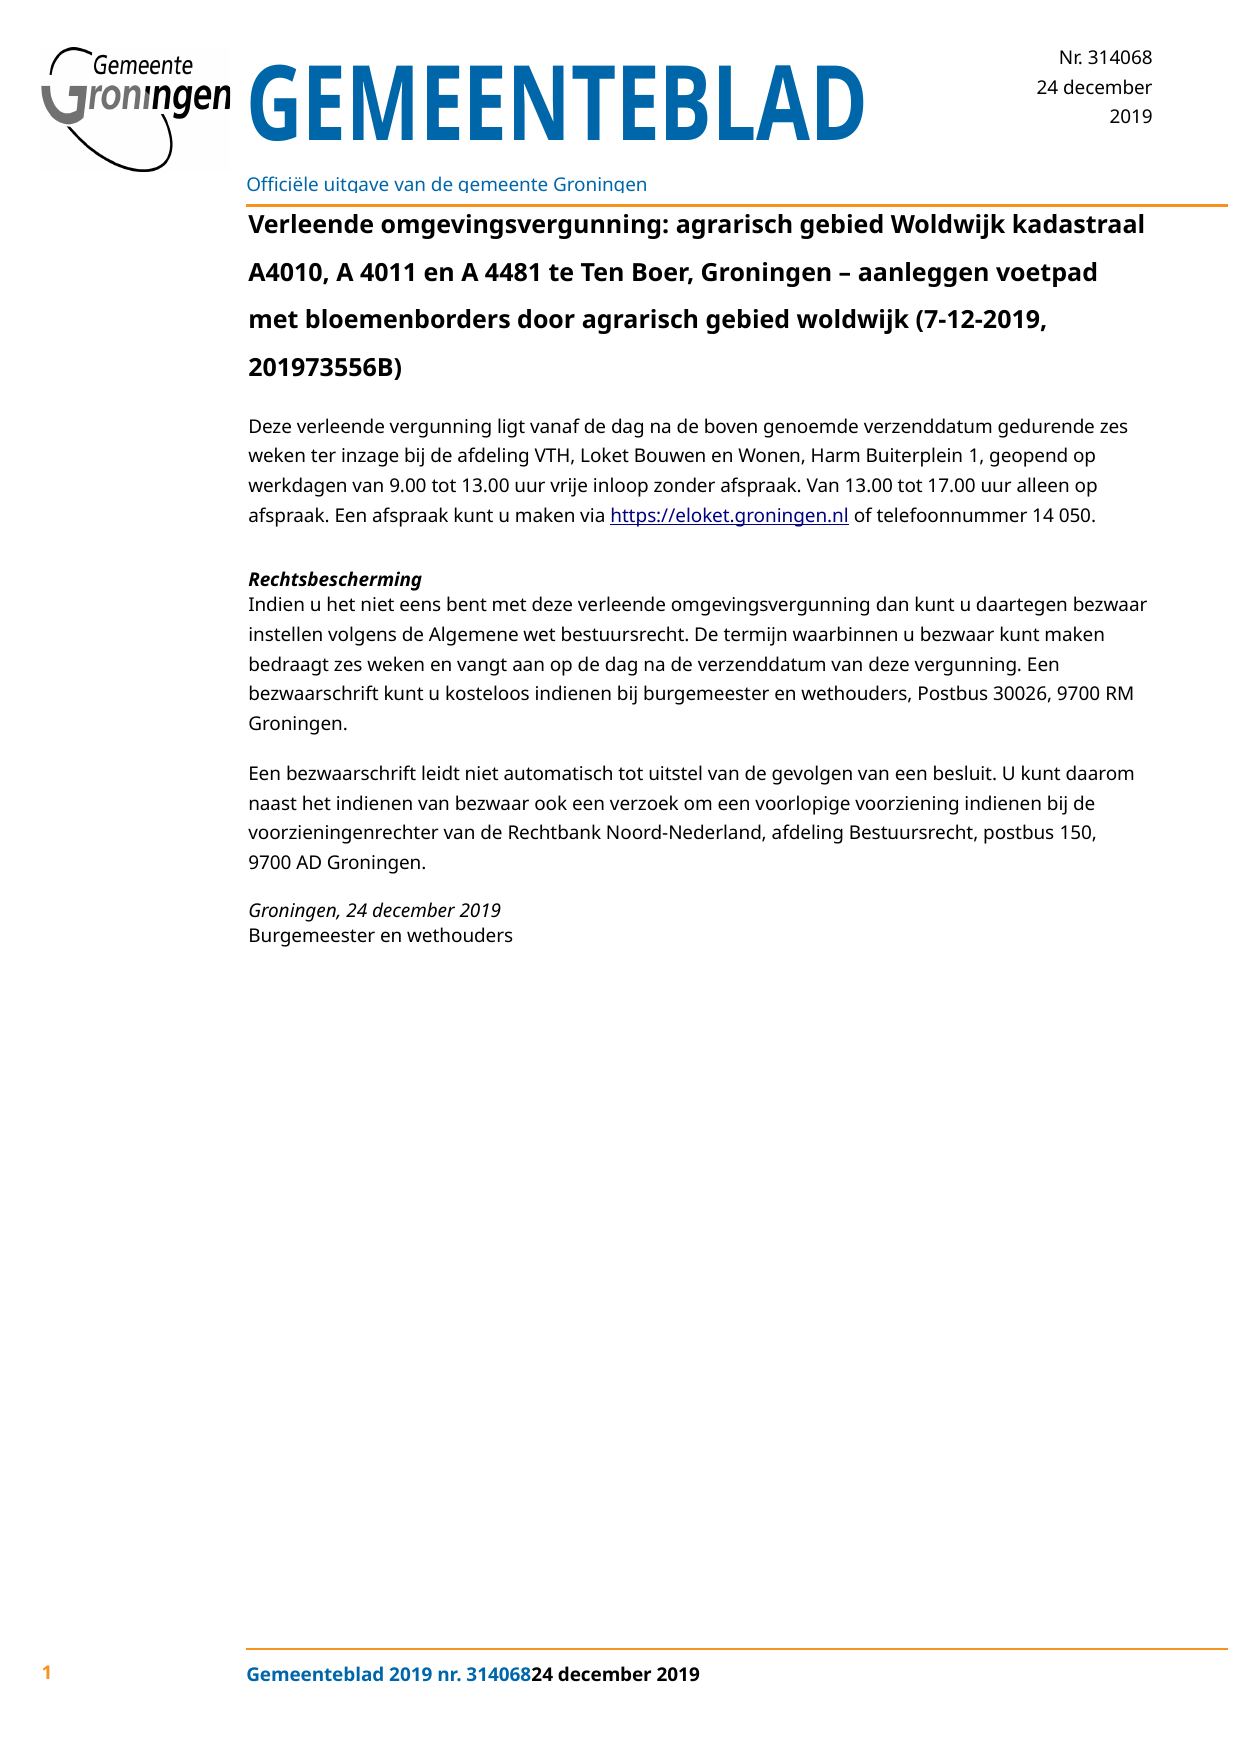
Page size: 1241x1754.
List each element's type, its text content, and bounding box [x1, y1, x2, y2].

text Burgemeester en wethouders [248, 923, 1152, 948]
text Indien u het niet eens bent met deze verleende omgevingsvergunning dan kunt u daartegen bezwaar instellen volgens de Algemene wet bestuursrecht. De termijn waarbinnen u bezwaar kunt maken bedraagt zes weken en vangt aan op de dag na de verzenddatum van deze vergunning. Een bezwaarschrift kunt u kosteloos indienen bij burgemeester en wethouders, Postbus 30026, 9700 RM Groningen. [248, 592, 1152, 736]
text Een bezwaarschrift leidt niet automatisch tot uitstel van de gevolgen van een besluit. U kunt daarom naast het indienen van bezwaar ook een verzoek om een voorlopige voorziening indienen bij de voorzieningenrechter van de Rechtbank Noord-Nederland, afdeling Bestuursrecht, postbus 150, 9700 AD Groningen. [248, 760, 1152, 875]
text Deze verleende vergunning ligt vanaf de dag na de boven genoemde verzenddatum gedurende zes weken ter inzage bij de afdeling VTH, Loket Bouwen en Wonen, Harm Buiterplein 1, geopend op werkdagen van 9.00 tot 13.00 uur vrije inloop zonder afspraak. Van 13.00 tot 17.00 uur alleen op afspraak. Een afspraak kunt u maken via https://eloket.groningen.nl of telefoonnummer 14 050. [248, 413, 1152, 528]
text Groningen, 24 december 2019 [248, 897, 1152, 923]
text Verleende omgevingsvergunning: agrarisch gebied Woldwijk kadastraal A4010, A 4011 en A 4481 te Ten Boer, Groningen – aanleggen voetpad met bloemenborders door agrarisch gebied woldwijk (7-12-2019, 201973556B) [248, 207, 1152, 384]
picture [41, 47, 231, 172]
text Rechtsbescherming [248, 566, 1152, 592]
